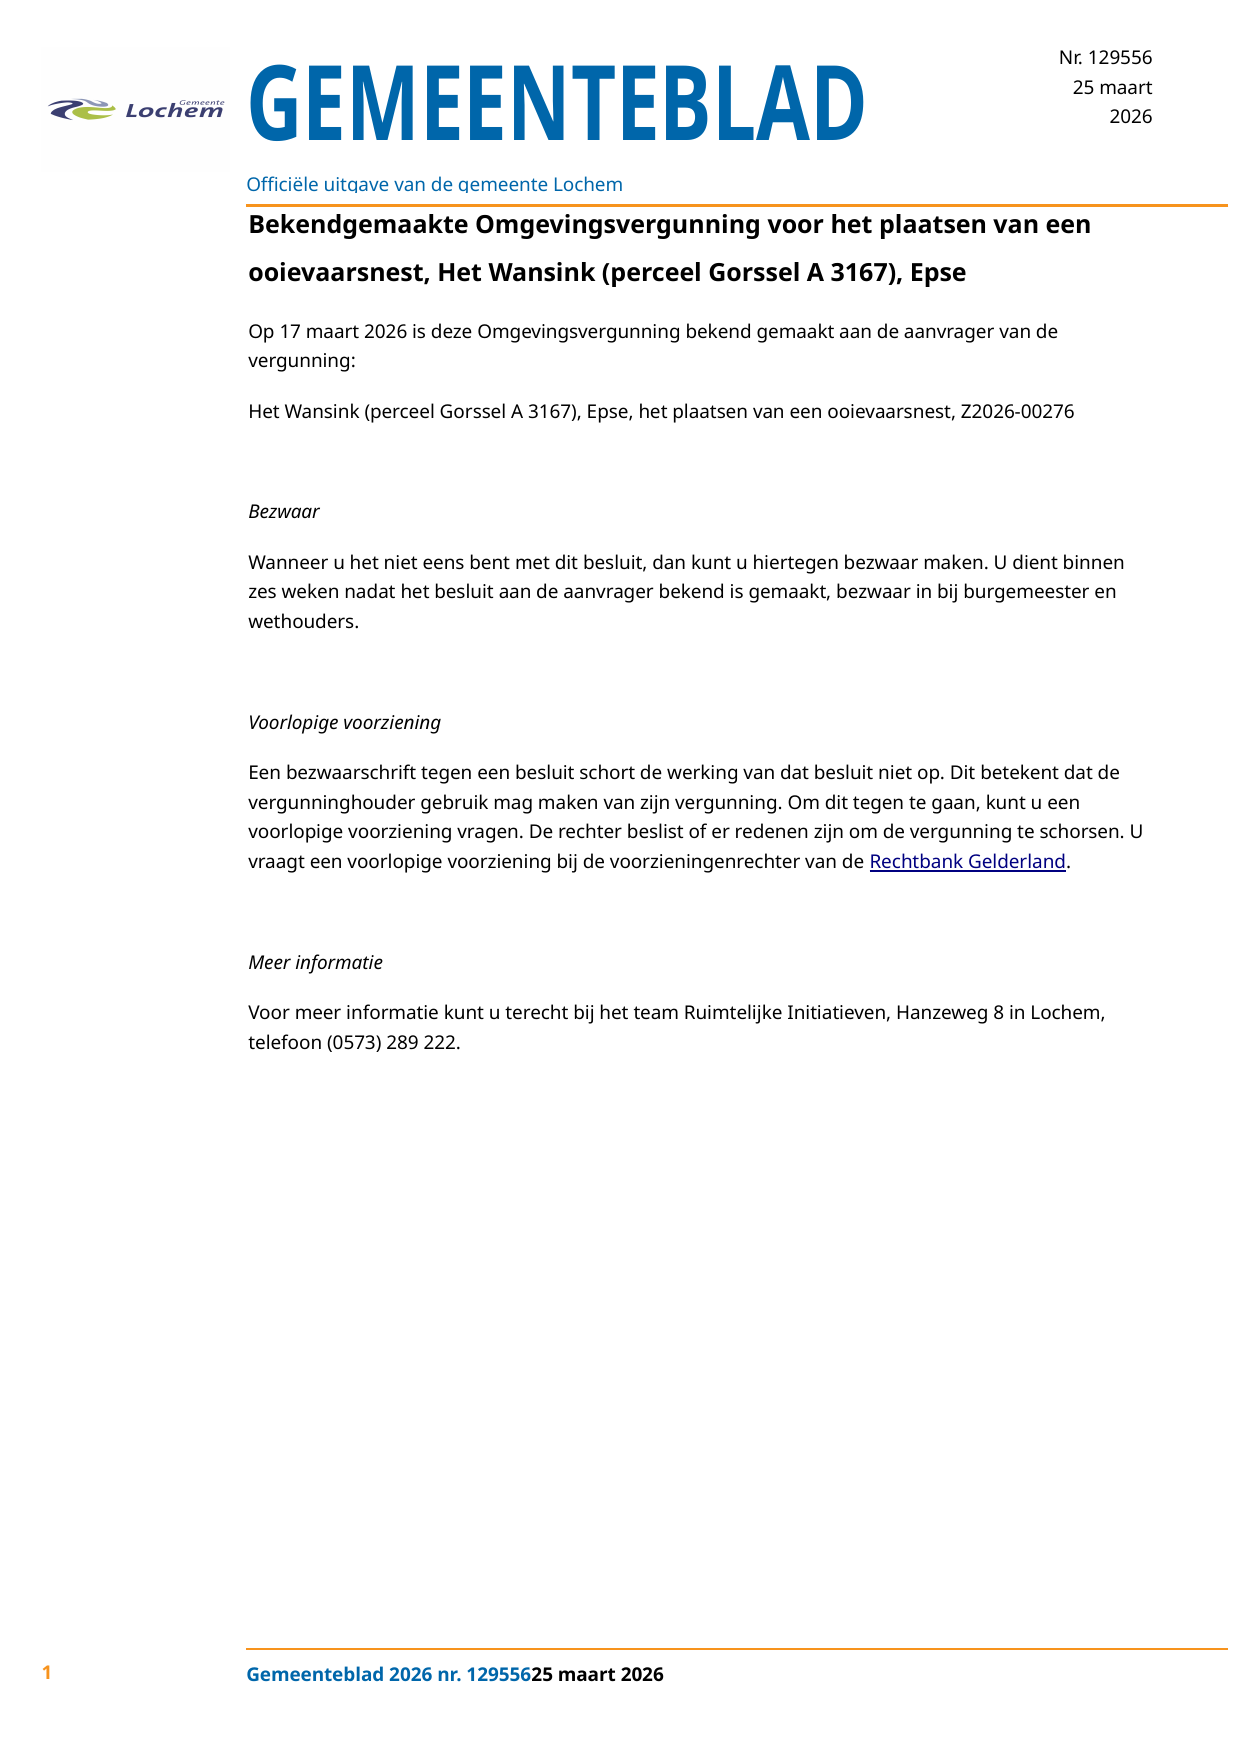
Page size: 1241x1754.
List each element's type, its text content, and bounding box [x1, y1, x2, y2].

text Voor meer informatie kunt u terecht bij het team Ruimtelijke Initiatieven, Hanzeweg 8 in Lochem, telefoon (0573) 289 222. [248, 999, 1152, 1055]
text Voorlopige voorziening [248, 709, 1152, 735]
text Een bezwaarschrift tegen een besluit schort de werking van dat besluit niet op. Dit betekent dat de vergunninghouder gebruik mag maken van zijn vergunning. Om dit tegen te gaan, kunt u een voorlopige voorziening vragen. De rechter beslist of er redenen zijn om de vergunning te schorsen. U vraagt een voorlopige voorziening bij de voorzieningenrechter van de Rechtbank Gelderland. [248, 759, 1152, 874]
text Het Wansink (perceel Gorssel A 3167), Epse, het plaatsen van een ooievaarsnest, Z2026-00276 [248, 398, 1152, 424]
picture [41, 47, 231, 172]
text Bekendgemaakte Omgevingsvergunning voor het plaatsen van een ooievaarsnest, Het Wansink (perceel Gorssel A 3167), Epse [248, 207, 1152, 288]
text Meer informatie [248, 949, 1152, 975]
text Op 17 maart 2026 is deze Omgevingsvergunning bekend gemaakt aan de aanvrager van de vergunning: [248, 318, 1152, 373]
text Wanneer u het niet eens bent met dit besluit, dan kunt u hiertegen bezwaar maken. U dient binnen zes weken nadat het besluit aan de aanvrager bekend is gemaakt, bezwaar in bij burgemeester en wethouders. [248, 549, 1152, 634]
text Bezwaar [248, 499, 1152, 524]
